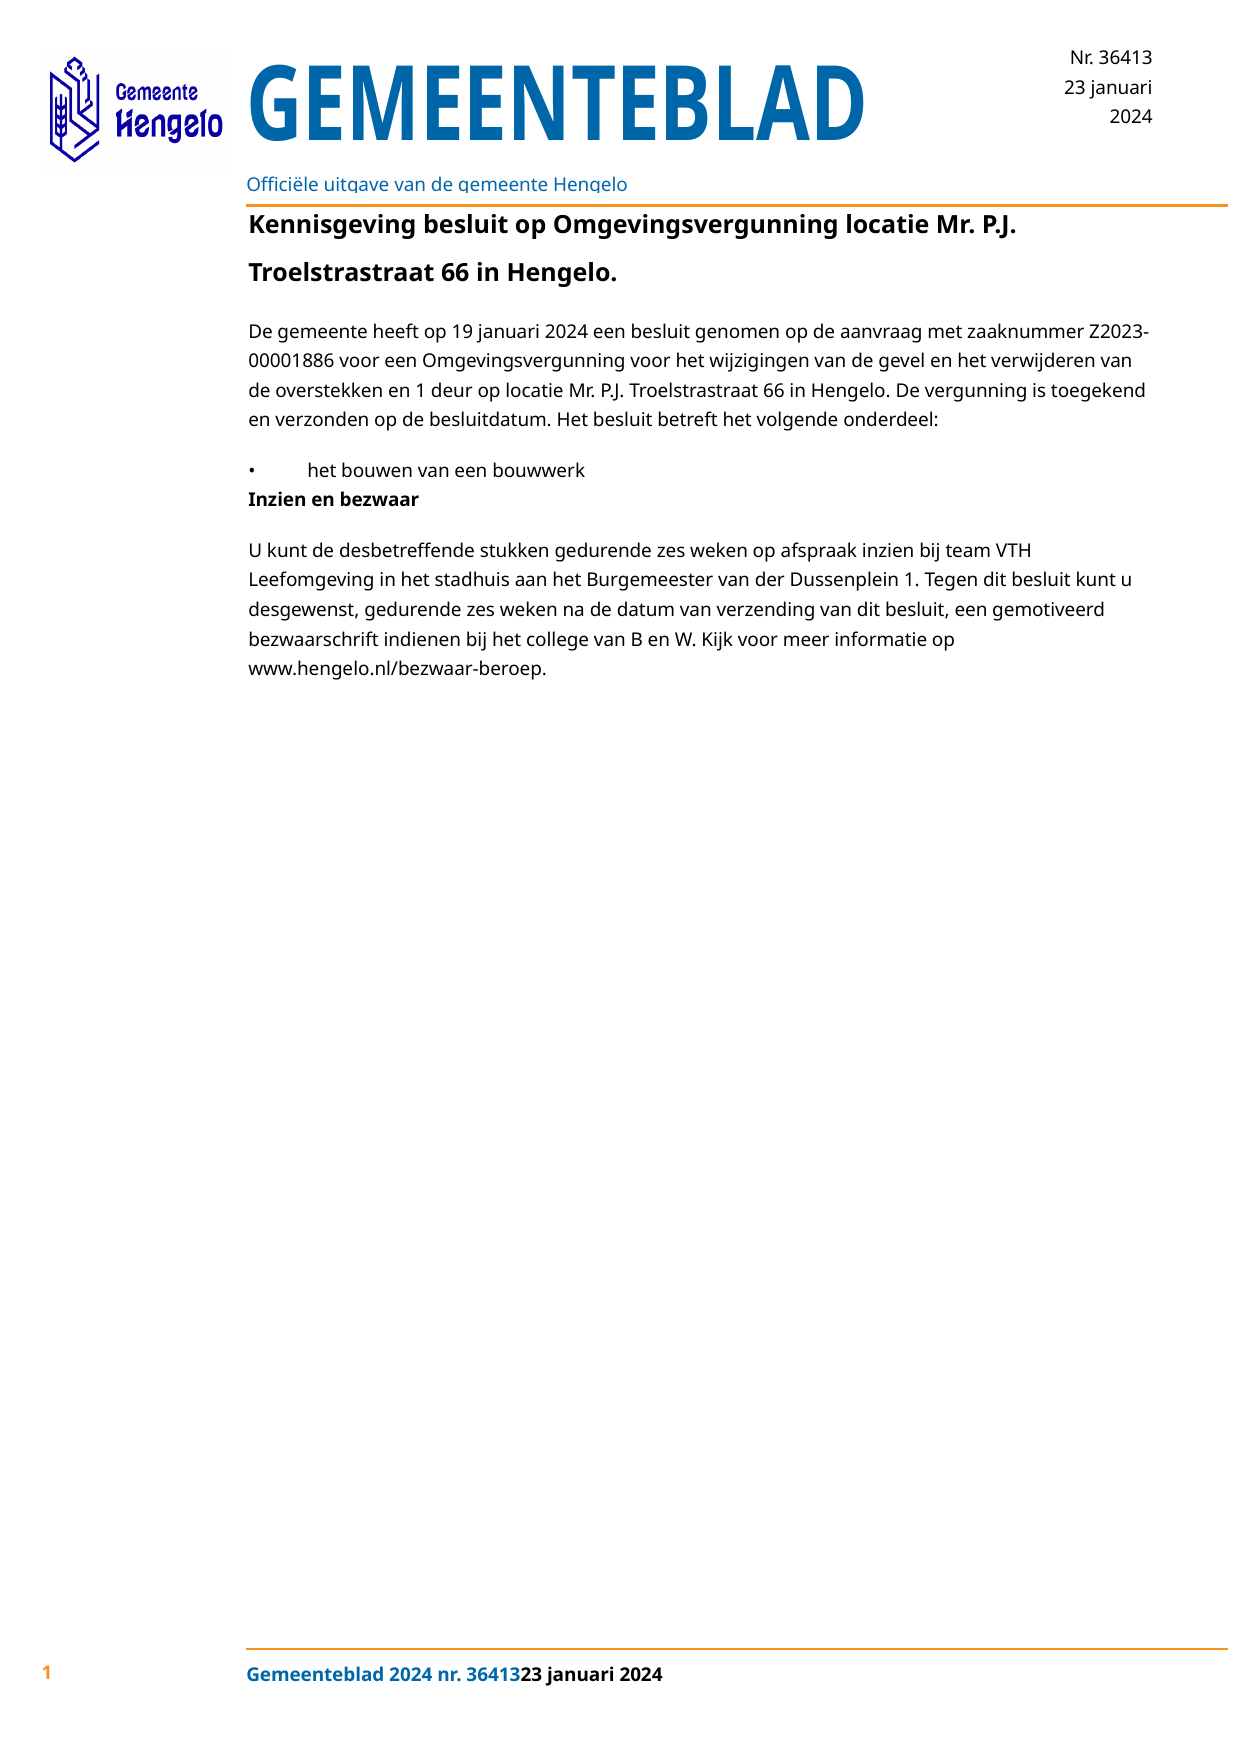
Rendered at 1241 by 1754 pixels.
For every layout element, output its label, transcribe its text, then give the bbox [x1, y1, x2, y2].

text U kunt de desbetreffende stukken gedurende zes weken op afspraak inzien bij team VTH Leefomgeving in het stadhuis aan het Burgemeester van der Dussenplein 1. Tegen dit besluit kunt u desgewenst, gedurende zes weken na de datum van verzending van dit besluit, een gemotiveerd bezwaarschrift indienen bij het college van B en W. Kijk voor meer informatie op www.hengelo.nl/bezwaar-beroep. [248, 537, 1152, 681]
list het bouwen van een bouwwerk [248, 457, 1152, 483]
text Inzien en bezwaar [248, 487, 1152, 512]
text De gemeente heeft op 19 januari 2024 een besluit genomen op de aanvraag met zaaknummer Z2023-00001886 voor een Omgevingsvergunning voor het wijzigingen van de gevel en het verwijderen van de overstekken en 1 deur op locatie Mr. P.J. Troelstrastraat 66 in Hengelo. De vergunning is toegekend en verzonden op de besluitdatum. Het besluit betreft het volgende onderdeel: [248, 318, 1152, 432]
text Kennisgeving besluit op Omgevingsvergunning locatie Mr. P.J. Troelstrastraat 66 in Hengelo. [248, 207, 1152, 288]
picture [41, 47, 231, 172]
